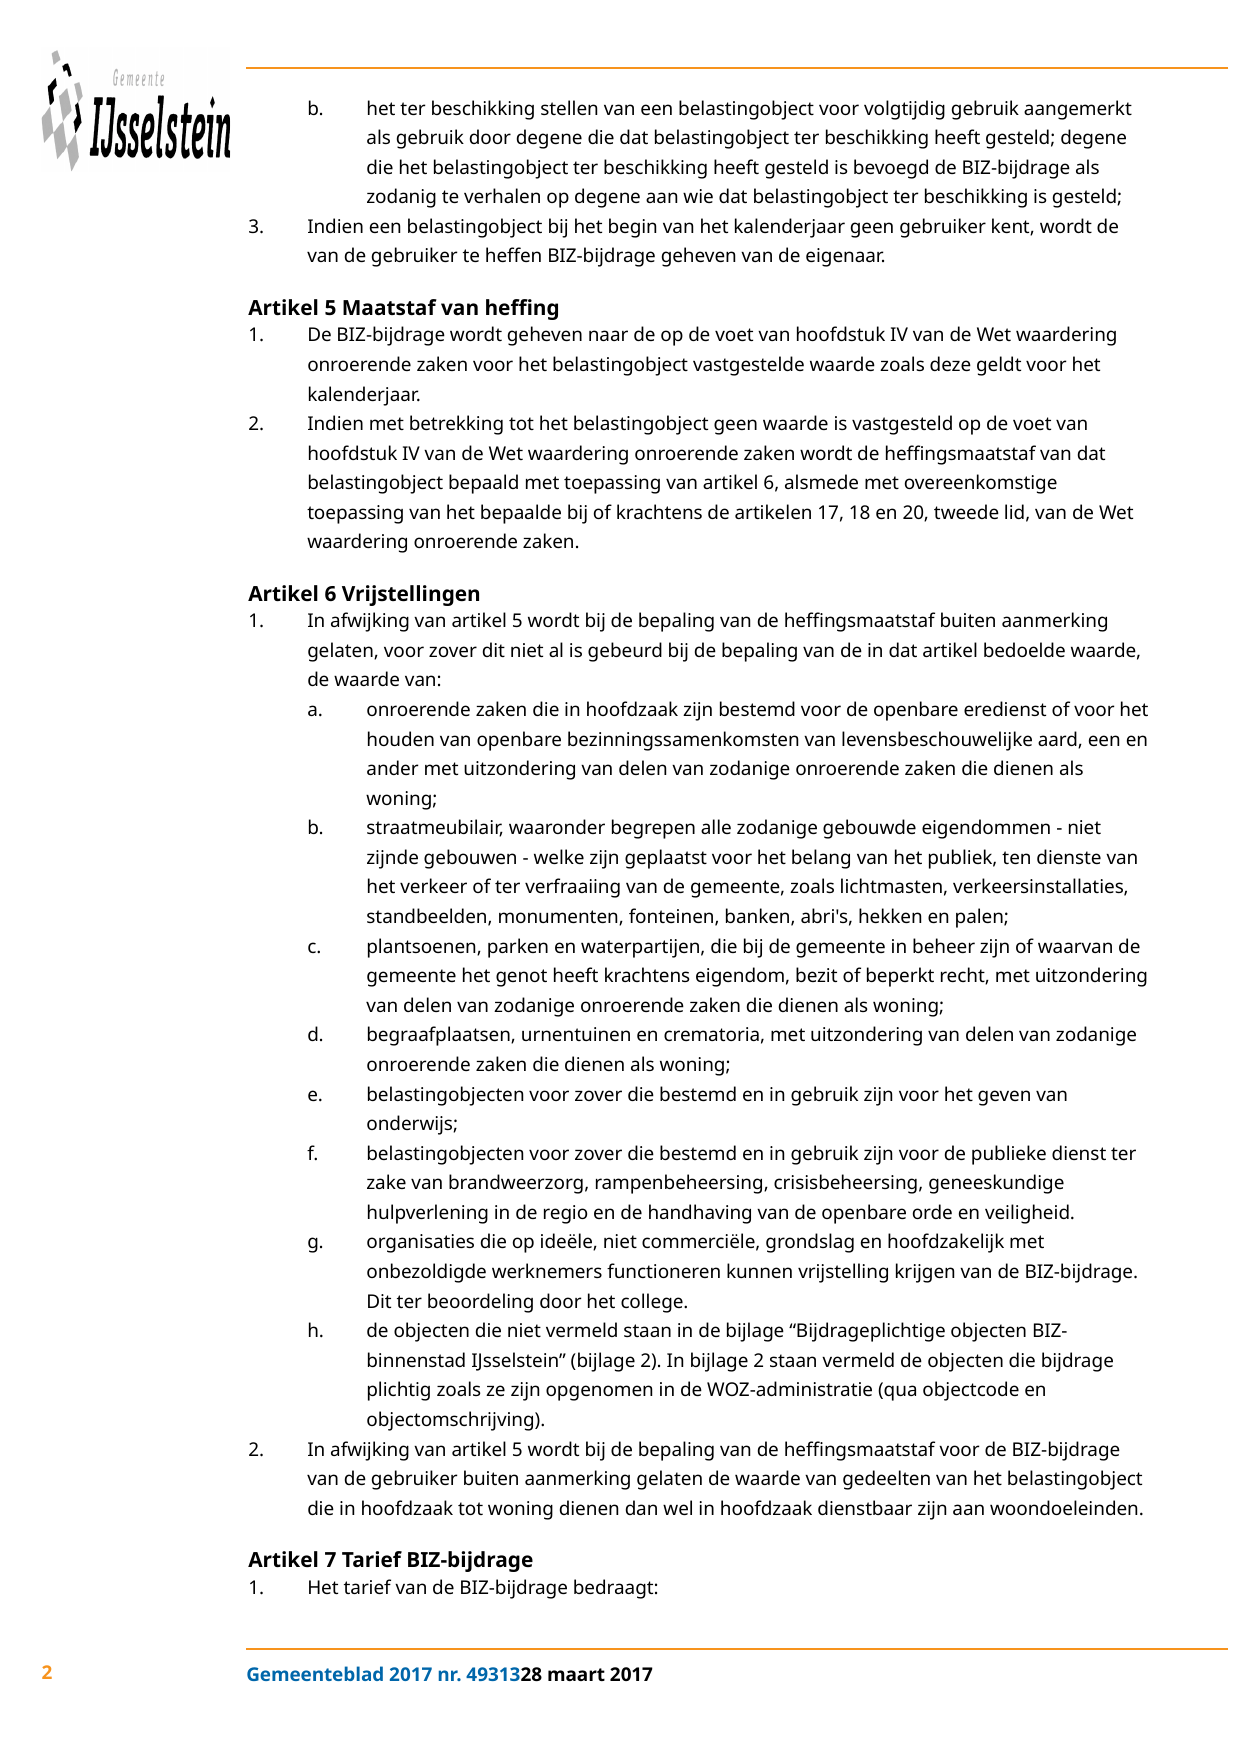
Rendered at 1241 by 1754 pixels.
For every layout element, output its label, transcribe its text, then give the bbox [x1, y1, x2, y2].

text Artikel 7 Tarief BIZ-bijdrage [248, 1545, 1152, 1574]
list In afwijking van artikel 5 wordt bij de bepaling van de heffingsmaatstaf voor de BIZ-bijdrage van de gebruiker buiten aanmerking gelaten de waarde van gedeelten van het belastingobject die in hoofdzaak tot woning dienen dan wel in hoofdzaak dienstbaar zijn aan woondoeleinden. [248, 1436, 1152, 1521]
list onroerende zaken die in hoofdzaak zijn bestemd voor de openbare eredienst of voor het houden van openbare bezinningssamenkomsten van levensbeschouwelijke aard, een en ander met uitzondering van delen van zodanige onroerende zaken die dienen als woning; [307, 696, 1152, 811]
text Artikel 6 Vrijstellingen [248, 579, 1152, 607]
list straatmeubilair, waaronder begrepen alle zodanige gebouwde eigendommen - niet zijnde gebouwen - welke zijn geplaatst voor het belang van het publiek, ten dienste van het verkeer of ter verfraaiing van de gemeente, zoals lichtmasten, verkeersinstallaties, standbeelden, monumenten, fonteinen, banken, abri's, hekken en palen; [307, 814, 1152, 929]
list belastingobjecten voor zover die bestemd en in gebruik zijn voor de publieke dienst ter zake van brandweerzorg, rampenbeheersing, crisisbeheersing, geneeskundige hulpverlening in de regio en de handhaving van de openbare orde en veiligheid. [307, 1140, 1152, 1225]
list De BIZ-bijdrage wordt geheven naar de op de voet van hoofdstuk IV van de Wet waardering onroerende zaken voor het belastingobject vastgestelde waarde zoals deze geldt voor het kalenderjaar. [248, 322, 1152, 406]
text Artikel 5 Maatstaf van heffing [248, 293, 1152, 322]
picture [41, 47, 231, 172]
list belastingobjecten voor zover die bestemd en in gebruik zijn voor het geven van onderwijs; [307, 1081, 1152, 1136]
list Indien een belastingobject bij het begin van het kalenderjaar geen gebruiker kent, wordt de van de gebruiker te heffen BIZ-bijdrage geheven van de eigenaar. [248, 213, 1152, 268]
list begraafplaatsen, urnentuinen en crematoria, met uitzondering van delen van zodanige onroerende zaken die dienen als woning; [307, 1022, 1152, 1077]
list plantsoenen, parken en waterpartijen, die bij de gemeente in beheer zijn of waarvan de gemeente het genot heeft krachtens eigendom, bezit of beperkt recht, met uitzondering van delen van zodanige onroerende zaken die dienen als woning; [307, 933, 1152, 1018]
list organisaties die op ideële, niet commerciële, grondslag en hoofdzakelijk met onbezoldigde werknemers functioneren kunnen vrijstelling krijgen van de BIZ-bijdrage. Dit ter beoordeling door het college. [307, 1229, 1152, 1314]
list het ter beschikking stellen van een belastingobject voor volgtijdig gebruik aangemerkt als gebruik door degene die dat belastingobject ter beschikking heeft gesteld; degene die het belastingobject ter beschikking heeft gesteld is bevoegd de BIZ-bijdrage als zodanig te verhalen op degene aan wie dat belastingobject ter beschikking is gesteld; [307, 95, 1152, 209]
list Indien met betrekking tot het belastingobject geen waarde is vastgesteld op de voet van hoofdstuk IV van de Wet waardering onroerende zaken wordt de heffingsmaatstaf van dat belastingobject bepaald met toepassing van artikel 6, alsmede met overeenkomstige toepassing van het bepaalde bij of krachtens de artikelen 17, 18 en 20, tweede lid, van de Wet waardering onroerende zaken. [248, 410, 1152, 554]
list Het tarief van de BIZ-bijdrage bedraagt: [248, 1574, 1152, 1599]
list de objecten die niet vermeld staan in de bijlage “Bijdrageplichtige objecten BIZ-binnenstad IJsselstein” (bijlage 2). In bijlage 2 staan vermeld de objecten die bijdrage plichtig zoals ze zijn opgenomen in de WOZ-administratie (qua objectcode en objectomschrijving). [307, 1317, 1152, 1432]
list In afwijking van artikel 5 wordt bij de bepaling van de heffingsmaatstaf buiten aanmerking gelaten, voor zover dit niet al is gebeurd bij de bepaling van de in dat artikel bedoelde waarde, de waarde van: [248, 607, 1152, 692]
